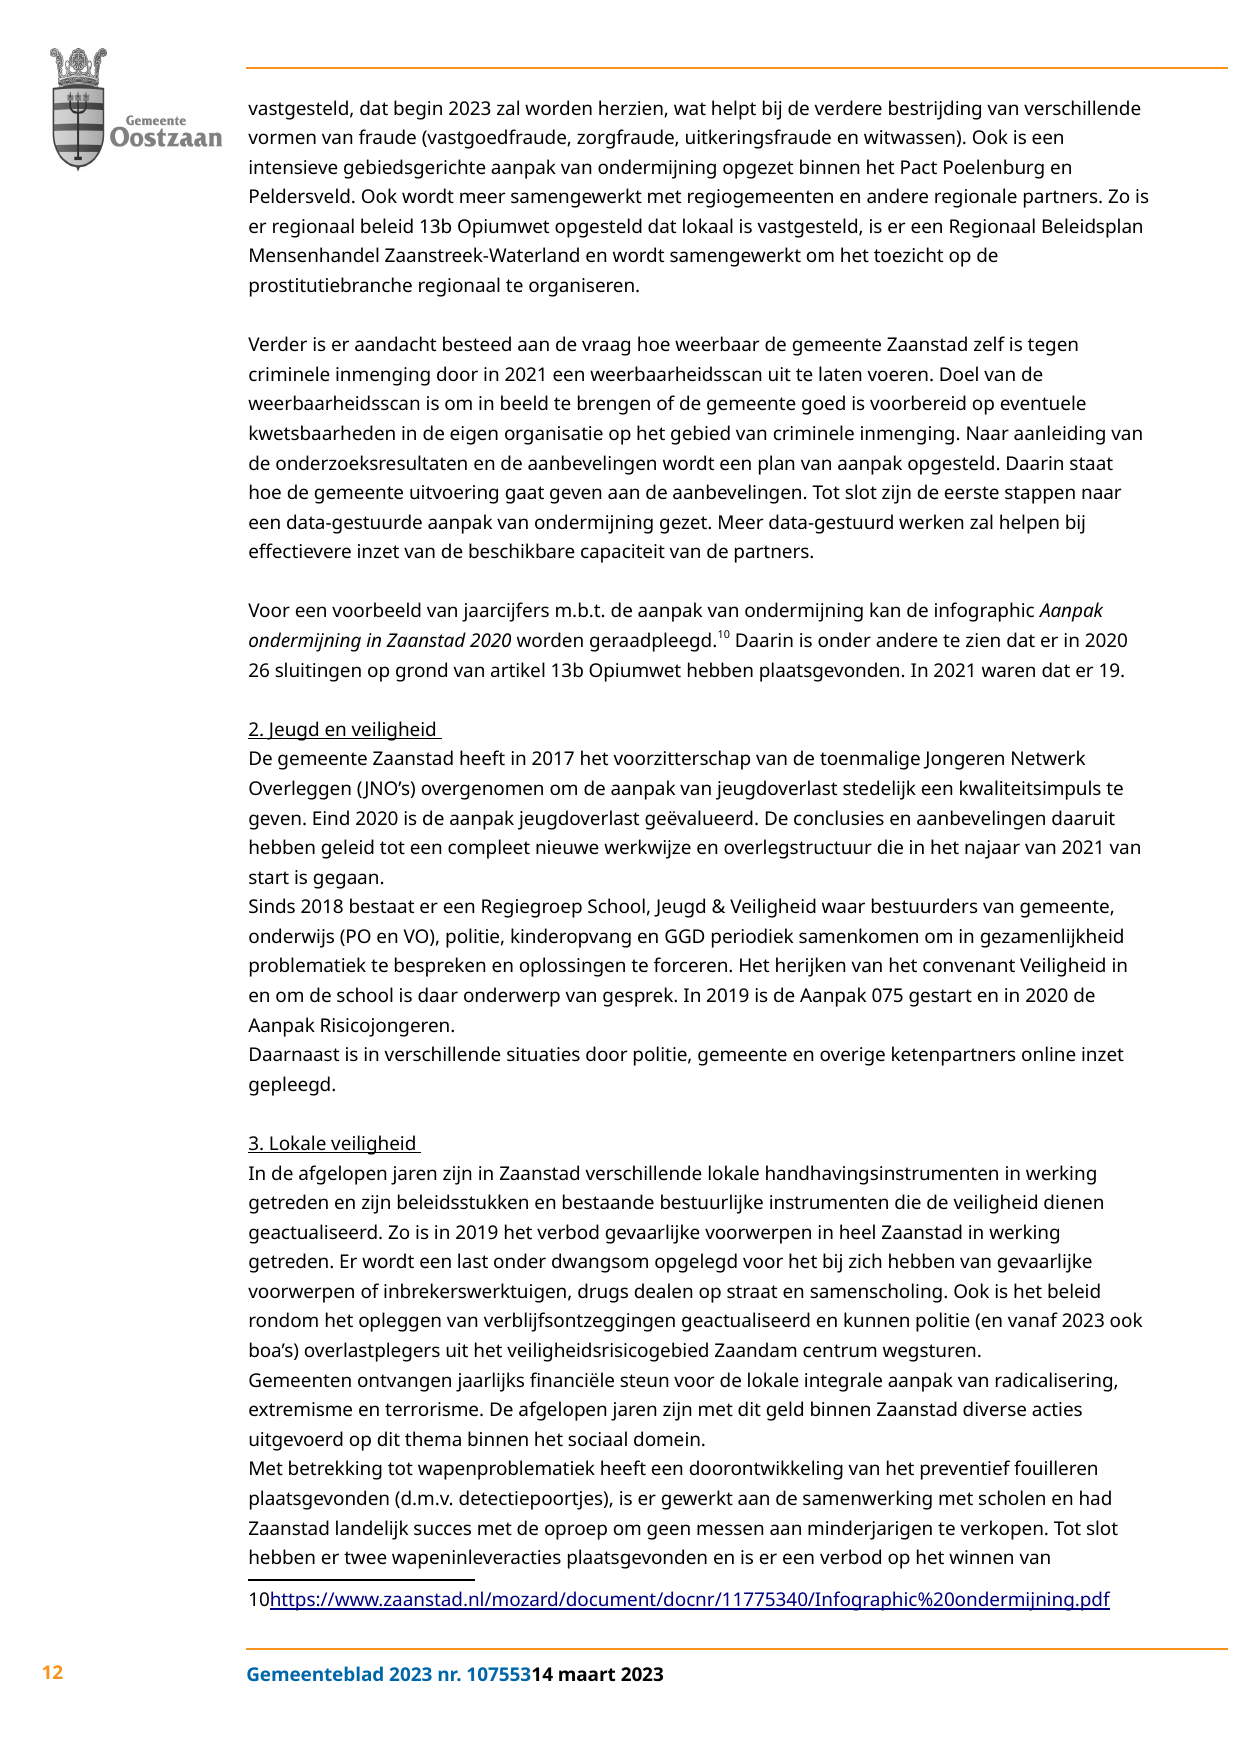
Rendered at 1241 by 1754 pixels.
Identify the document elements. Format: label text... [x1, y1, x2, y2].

text https://www.zaanstad.nl/mozard/document/docnr/11775340/Infographic%20ondermijning.pdf [248, 1586, 1152, 1612]
text Daarnaast is in verschillende situaties door politie, gemeente en overige ketenpartners online inzet gepleegd. [248, 1041, 1152, 1097]
text In de afgelopen jaren zijn in Zaanstad verschillende lokale handhavingsinstrumenten in werking getreden en zijn beleidsstukken en bestaande bestuurlijke instrumenten die de veiligheid dienen geactualiseerd. Zo is in 2019 het verbod gevaarlijke voorwerpen in heel Zaanstad in werking getreden. Er wordt een last onder dwangsom opgelegd voor het bij zich hebben van gevaarlijke voorwerpen of inbrekerswerktuigen, drugs dealen op straat en samenscholing. Ook is het beleid rondom het opleggen van verblijfsontzeggingen geactualiseerd en kunnen politie (en vanaf 2023 ook boa’s) overlastplegers uit het veiligheidsrisicogebied Zaandam centrum wegsturen. [248, 1160, 1152, 1363]
text Met betrekking tot wapenproblematiek heeft een doorontwikkeling van het preventief fouilleren plaatsgevonden (d.m.v. detectiepoortjes), is er gewerkt aan de samenwerking met scholen en had Zaanstad landelijk succes met de oproep om geen messen aan minderjarigen te verkopen. Tot slot hebben er twee wapeninleveracties plaatsgevonden en is er een verbod op het winnen van [248, 1456, 1152, 1570]
text Verder is er aandacht besteed aan de vraag hoe weerbaar de gemeente Zaanstad zelf is tegen criminele inmenging door in 2021 een weerbaarheidsscan uit te laten voeren. Doel van de weerbaarheidsscan is om in beeld te brengen of de gemeente goed is voorbereid op eventuele kwetsbaarheden in de eigen organisatie op het gebied van criminele inmenging. Naar aanleiding van de onderzoeksresultaten en de aanbevelingen wordt een plan van aanpak opgesteld. Daarin staat hoe de gemeente uitvoering gaat geven aan de aanbevelingen. Tot slot zijn de eerste stappen naar een data-gestuurde aanpak van ondermijning gezet. Meer data-gestuurd werken zal helpen bij effectievere inzet van de beschikbare capaciteit van de partners. [248, 331, 1152, 564]
text 2. Jeugd en veiligheid [248, 716, 1152, 742]
text vastgesteld, dat begin 2023 zal worden herzien, wat helpt bij de verdere bestrijding van verschillende vormen van fraude (vastgoedfraude, zorgfraude, uitkeringsfraude en witwassen). Ook is een intensieve gebiedsgerichte aanpak van ondermijning opgezet binnen het Pact Poelenburg en Peldersveld. Ook wordt meer samengewerkt met regiogemeenten en andere regionale partners. Zo is er regionaal beleid 13b Opiumwet opgesteld dat lokaal is vastgesteld, is er een Regionaal Beleidsplan Mensenhandel Zaanstreek-Waterland en wordt samengewerkt om het toezicht op de prostitutiebranche regionaal te organiseren. [248, 95, 1152, 298]
picture [41, 47, 231, 172]
text De gemeente Zaanstad heeft in 2017 het voorzitterschap van de toenmalige Jongeren Netwerk Overleggen (JNO’s) overgenomen om de aanpak van jeugdoverlast stedelijk een kwaliteitsimpuls te geven. Eind 2020 is de aanpak jeugdoverlast geëvalueerd. De conclusies en aanbevelingen daaruit hebben geleid tot een compleet nieuwe werkwijze en overlegstructuur die in het najaar van 2021 van start is gegaan. [248, 746, 1152, 890]
text Voor een voorbeeld van jaarcijfers m.b.t. de aanpak van ondermijning kan de infographic Aanpak ondermijning in Zaanstad 2020 worden geraadpleegd. Daarin is onder andere te zien dat er in 2020 26 sluitingen op grond van artikel 13b Opiumwet hebben plaatsgevonden. In 2021 waren dat er 19. [248, 598, 1152, 683]
text 3. Lokale veiligheid [248, 1130, 1152, 1156]
text Sinds 2018 bestaat er een Regiegroep School, Jeugd & Veiligheid waar bestuurders van gemeente, onderwijs (PO en VO), politie, kinderopvang en GGD periodiek samenkomen om in gezamenlijkheid problematiek te bespreken en oplossingen te forceren. Het herijken van het convenant Veiligheid in en om de school is daar onderwerp van gesprek. In 2019 is de Aanpak 075 gestart en in 2020 de Aanpak Risicojongeren. [248, 893, 1152, 1038]
text Gemeenten ontvangen jaarlijks financiële steun voor de lokale integrale aanpak van radicalisering, extremisme en terrorisme. De afgelopen jaren zijn met dit geld binnen Zaanstad diverse acties uitgevoerd op dit thema binnen het sociaal domein. [248, 1367, 1152, 1452]
